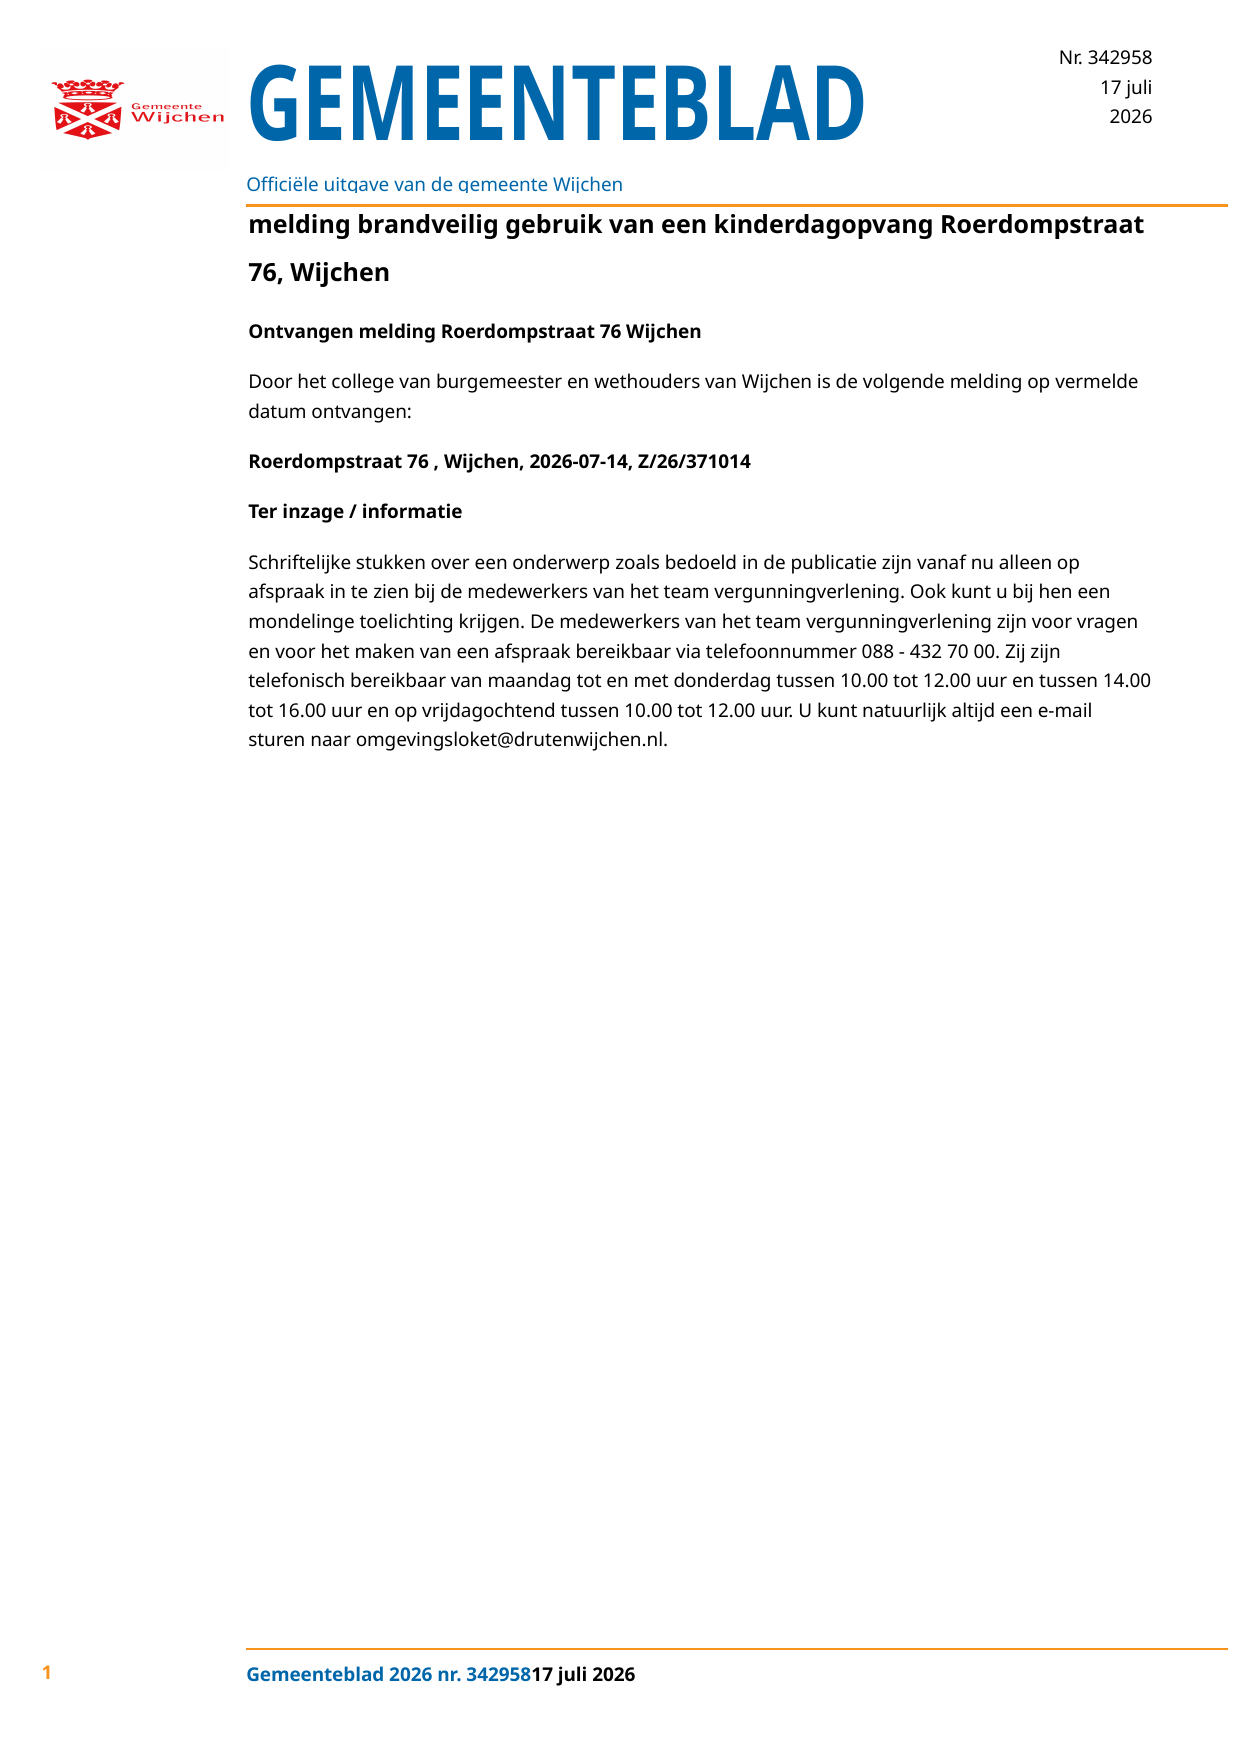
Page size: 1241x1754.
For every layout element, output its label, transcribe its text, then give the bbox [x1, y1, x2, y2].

text Ter inzage / informatie [248, 499, 1152, 524]
text melding brandveilig gebruik van een kinderdagopvang Roerdompstraat 76, Wijchen [248, 207, 1152, 288]
text Roerdompstraat 76 , Wijchen, 2026-07-14, Z/26/371014 [248, 448, 1152, 474]
picture [41, 47, 231, 172]
text Ontvangen melding Roerdompstraat 76 Wijchen [248, 318, 1152, 344]
text Schriftelijke stukken over een onderwerp zoals bedoeld in de publicatie zijn vanaf nu alleen op afspraak in te zien bij de medewerkers van het team vergunningverlening. Ook kunt u bij hen een mondelinge toelichting krijgen. De medewerkers van het team vergunningverlening zijn voor vragen en voor het maken van een afspraak bereikbaar via telefoonnummer 088 - 432 70 00. Zij zijn telefonisch bereikbaar van maandag tot en met donderdag tussen 10.00 tot 12.00 uur en tussen 14.00 tot 16.00 uur en op vrijdagochtend tussen 10.00 tot 12.00 uur. U kunt natuurlijk altijd een e-mail sturen naar omgevingsloket@drutenwijchen.nl. [248, 549, 1152, 752]
text Door het college van burgemeester en wethouders van Wijchen is de volgende melding op vermelde datum ontvangen: [248, 368, 1152, 424]
